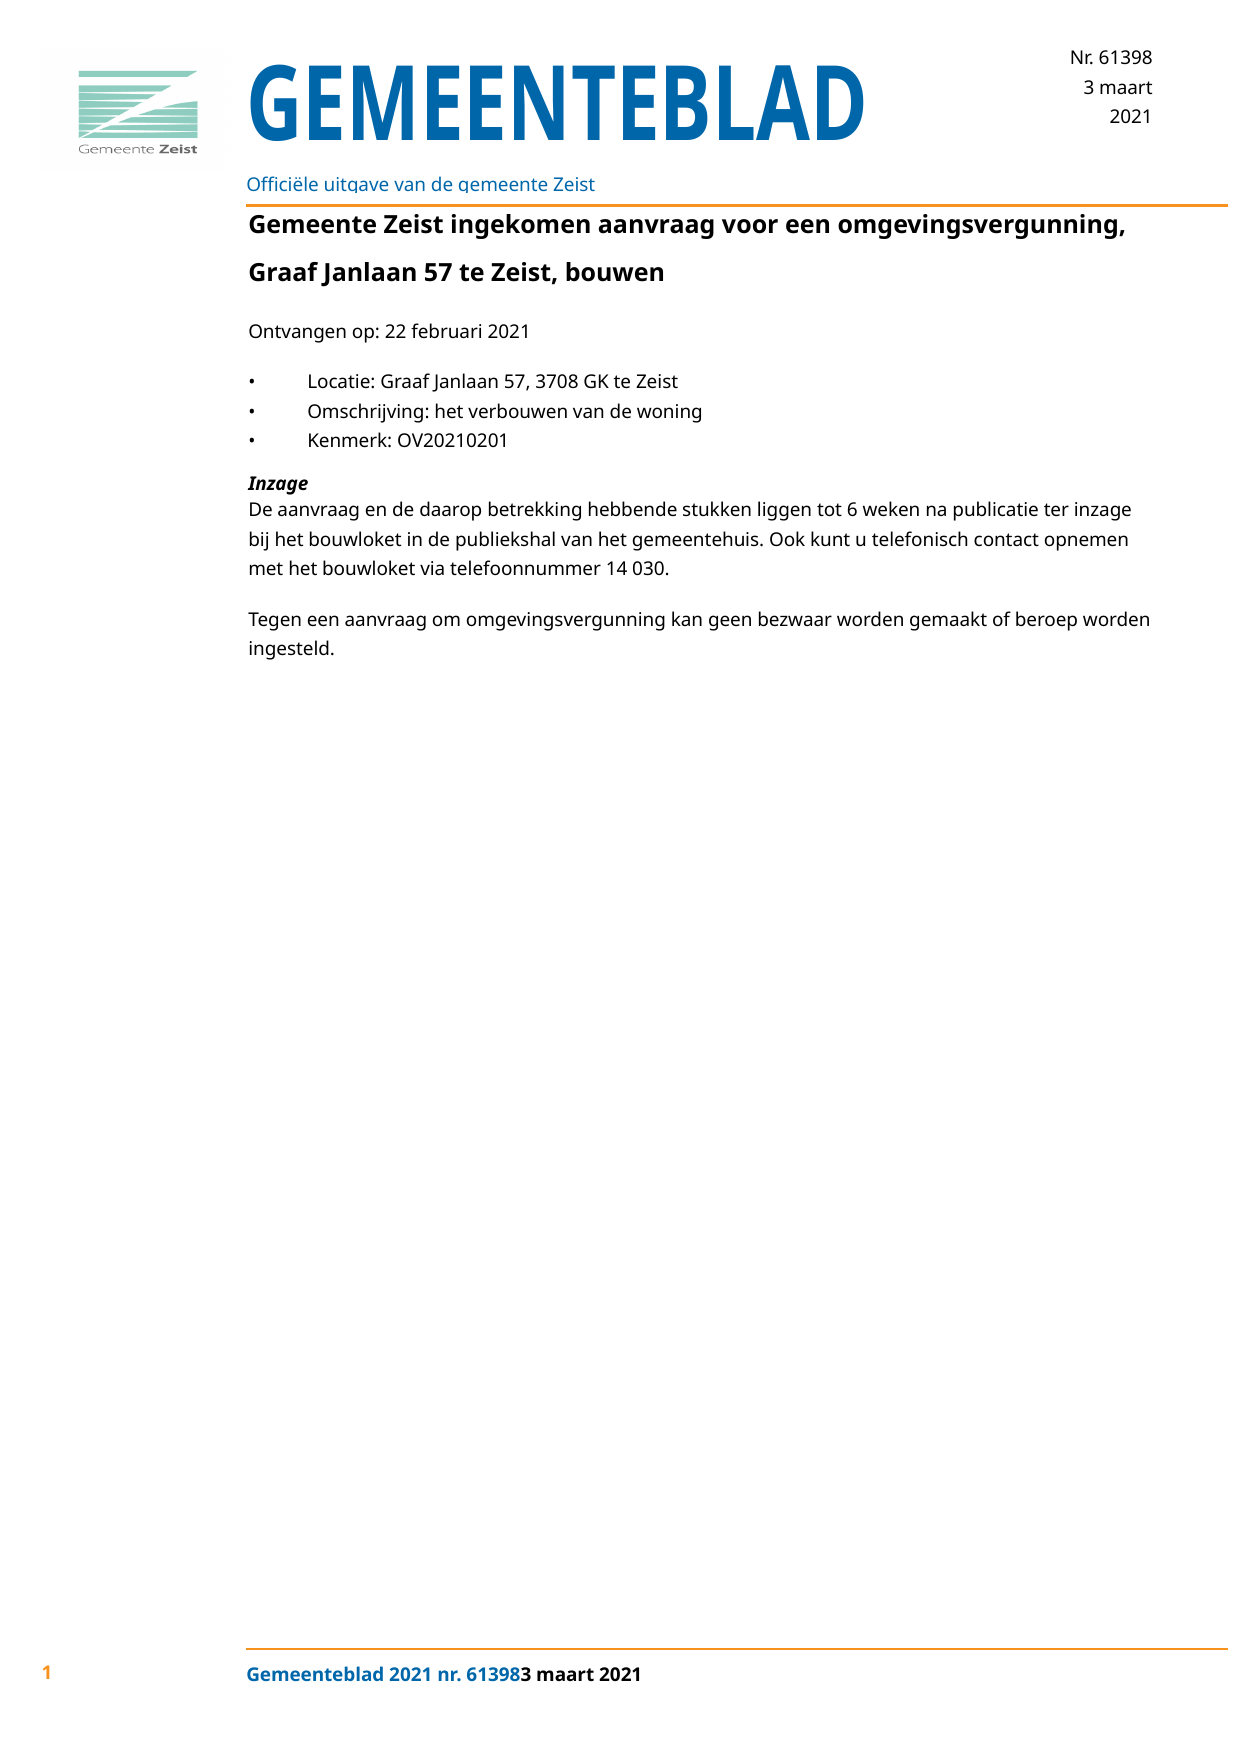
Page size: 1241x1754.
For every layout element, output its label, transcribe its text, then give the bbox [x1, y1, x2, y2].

text Gemeente Zeist ingekomen aanvraag voor een omgevingsvergunning, Graaf Janlaan 57 te Zeist, bouwen [248, 207, 1152, 288]
picture [41, 47, 231, 172]
list Kenmerk: OV20210201 [248, 427, 1152, 453]
text Inzage [248, 471, 1152, 496]
list Omschrijving: het verbouwen van de woning [248, 398, 1152, 424]
text Tegen een aanvraag om omgevingsvergunning kan geen bezwaar worden gemaakt of beroep worden ingesteld. [248, 606, 1152, 661]
text De aanvraag en de daarop betrekking hebbende stukken liggen tot 6 weken na publicatie ter inzage bij het bouwloket in de publiekshal van het gemeentehuis. Ook kunt u telefonisch contact opnemen met het bouwloket via telefoonnummer 14 030. [248, 496, 1152, 581]
list Locatie: Graaf Janlaan 57, 3708 GK te Zeist [248, 368, 1152, 394]
text Ontvangen op: 22 februari 2021 [248, 318, 1152, 344]
